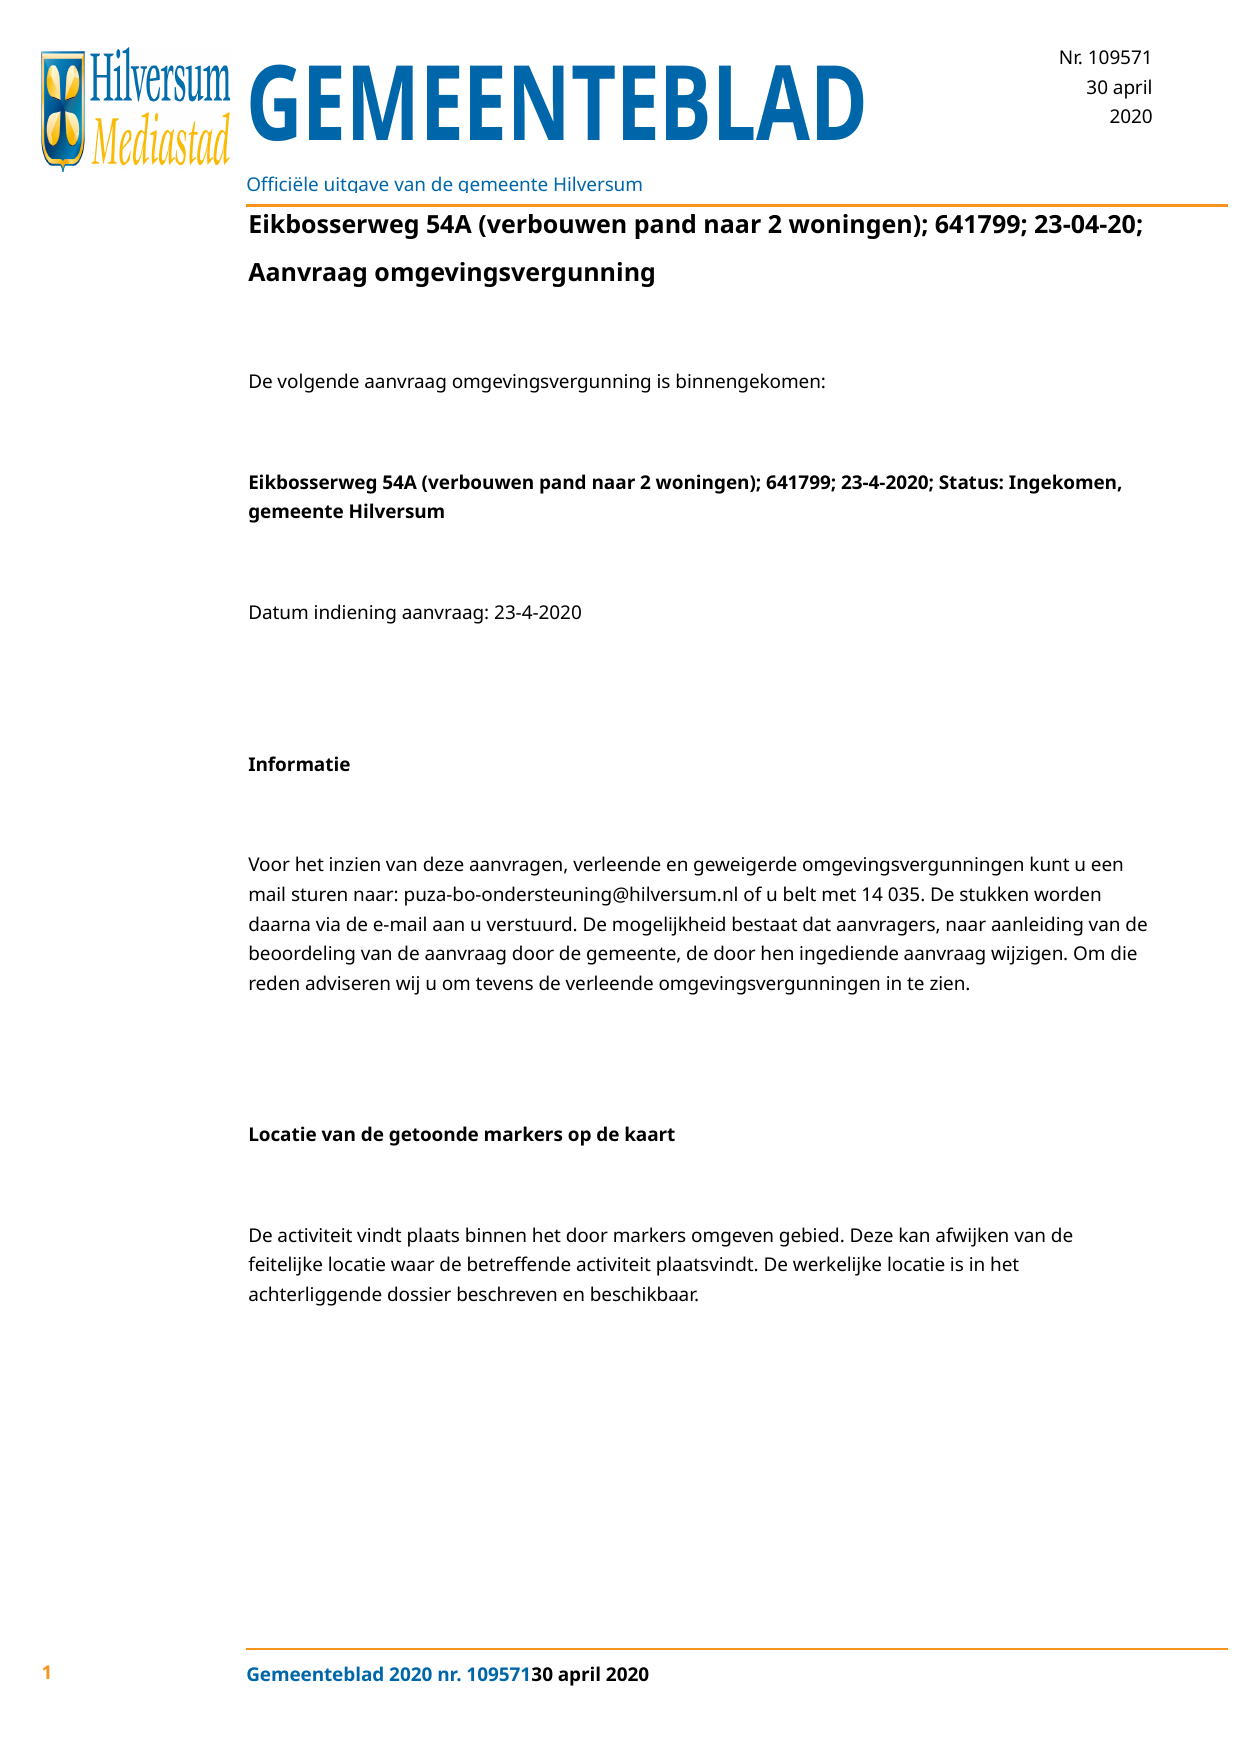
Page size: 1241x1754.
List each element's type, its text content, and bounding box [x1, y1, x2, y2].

text Eikbosserweg 54A (verbouwen pand naar 2 woningen); 641799; 23-04-20; Aanvraag omgevingsvergunning [248, 207, 1152, 288]
text Eikbosserweg 54A (verbouwen pand naar 2 woningen); 641799; 23-4-2020; Status: Ingekomen, gemeente Hilversum [248, 469, 1152, 524]
text Informatie [248, 751, 1152, 777]
text Voor het inzien van deze aanvragen, verleende en geweigerde omgevingsvergunningen kunt u een mail sturen naar: puza-bo-ondersteuning@hilversum.nl of u belt met 14 035. De stukken worden daarna via de e-mail aan u verstuurd. De mogelijkheid bestaat dat aanvragers, naar aanleiding van de beoordeling van de aanvraag door de gemeente, de door hen ingediende aanvraag wijzigen. Om die reden adviseren wij u om tevens de verleende omgevingsvergunningen in te zien. [248, 852, 1152, 996]
text De activiteit vindt plaats binnen het door markers omgeven gebied. Deze kan afwijken van de feitelijke locatie waar de betreffende activiteit plaatsvindt. De werkelijke locatie is in het achterliggende dossier beschreven en beschikbaar. [248, 1222, 1152, 1307]
picture [41, 47, 231, 172]
text De volgende aanvraag omgevingsvergunning is binnengekomen: [248, 368, 1152, 394]
text Datum indiening aanvraag: 23-4-2020 [248, 599, 1152, 625]
text Locatie van de getoonde markers op de kaart [248, 1121, 1152, 1147]
